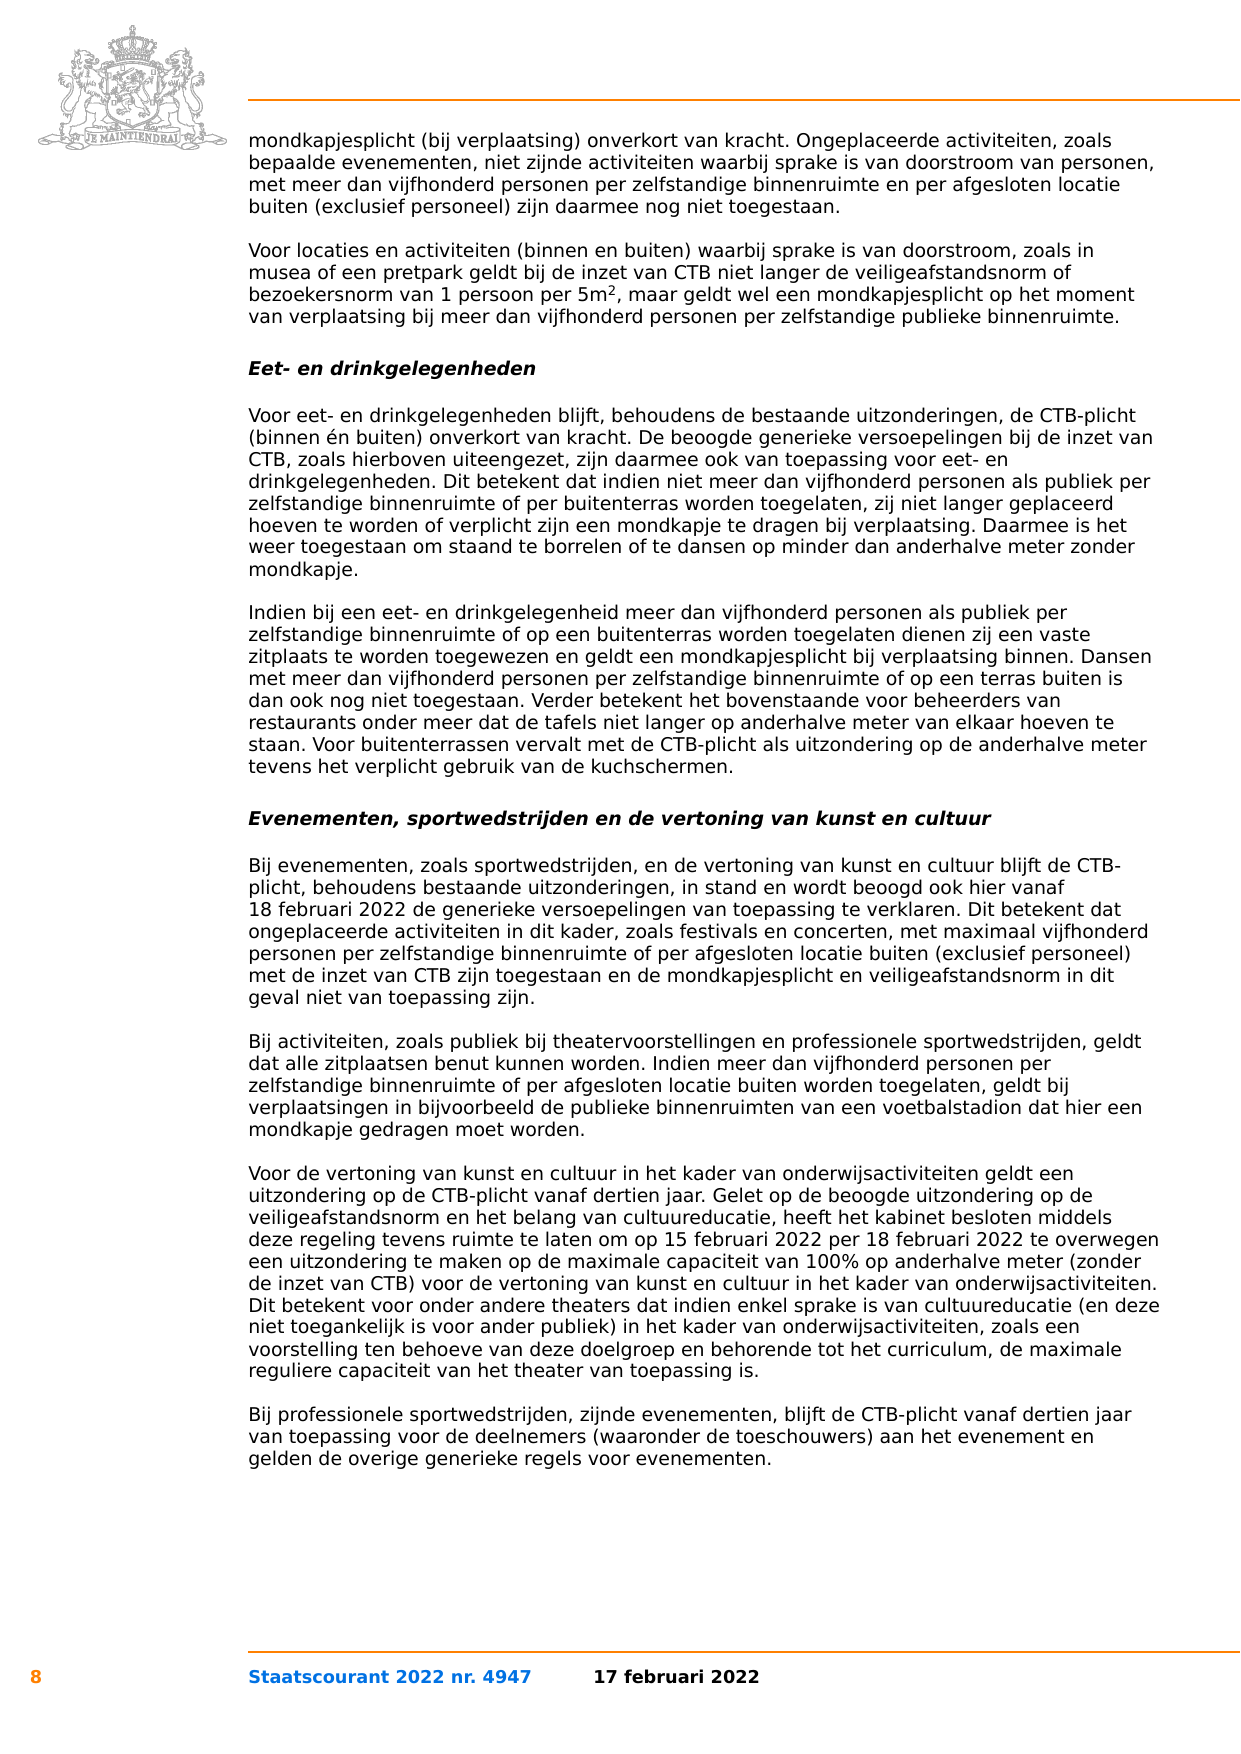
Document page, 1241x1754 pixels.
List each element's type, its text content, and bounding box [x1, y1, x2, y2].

text Bij professionele sportwedstrijden, zijnde evenementen, blijft de CTB-plicht vanaf dertien jaar van toepassing voor de deelnemers (waaronder de toeschouwers) aan het evenement en gelden de overige generieke regels voor evenementen. [248, 1404, 1163, 1470]
text Voor locaties en activiteiten (binnen en buiten) waarbij sprake is van doorstroom, zoals in musea of een pretpark geldt bij de inzet van CTB niet langer de veiligeafstandsnorm of bezoekersnorm van 1 persoon per 5m2, maar geldt wel een mondkapjesplicht op het moment van verplaatsing bij meer dan vijfhonderd personen per zelfstandige publieke binnenruimte. [248, 240, 1163, 328]
text Voor eet- en drinkgelegenheden blijft, behoudens de bestaande uitzonderingen, de CTB-plicht (binnen én buiten) onverkort van kracht. De beoogde generieke versoepelingen bij de inzet van CTB, zoals hierboven uiteengezet, zijn daarmee ook van toepassing voor eet- en drinkgelegenheden. Dit betekent dat indien niet meer dan vijfhonderd personen als publiek per zelfstandige binnenruimte of per buitenterras worden toegelaten, zij niet langer geplaceerd hoeven te worden of verplicht zijn een mondkapje te dragen bij verplaatsing. Daarmee is het weer toegestaan om staand te borrelen of te dansen op minder dan anderhalve meter zonder mondkapje. [248, 404, 1163, 580]
picture [38, 25, 227, 150]
text Bij activiteiten, zoals publiek bij theatervoorstellingen en professionele sportwedstrijden, geldt dat alle zitplaatsen benut kunnen worden. Indien meer dan vijfhonderd personen per zelfstandige binnenruimte of per afgesloten locatie buiten worden toegelaten, geldt bij verplaatsingen in bijvoorbeeld de publieke binnenruimten van een voetbalstadion dat hier een mondkapje gedragen moet worden. [248, 1031, 1163, 1141]
subtitle Eet- en drinkgelegenheden [248, 358, 1163, 379]
text mondkapjesplicht (bij verplaatsing) onverkort van kracht. Ongeplaceerde activiteiten, zoals bepaalde evenementen, niet zijnde activiteiten waarbij sprake is van doorstroom van personen, met meer dan vijfhonderd personen per zelfstandige binnenruimte en per afgesloten locatie buiten (exclusief personeel) zijn daarmee nog niet toegestaan. [248, 130, 1163, 218]
text Bij evenementen, zoals sportwedstrijden, en de vertoning van kunst en cultuur blijft de CTB-plicht, behoudens bestaande uitzonderingen, in stand en wordt beoogd ook hier vanaf 18 februari 2022 de generieke versoepelingen van toepassing te verklaren. Dit betekent dat ongeplaceerde activiteiten in dit kader, zoals festivals en concerten, met maximaal vijfhonderd personen per zelfstandige binnenruimte of per afgesloten locatie buiten (exclusief personeel) met de inzet van CTB zijn toegestaan en de mondkapjesplicht en veiligeafstandsnorm in dit geval niet van toepassing zijn. [248, 855, 1163, 1009]
text Indien bij een eet- en drinkgelegenheid meer dan vijfhonderd personen als publiek per zelfstandige binnenruimte of op een buitenterras worden toegelaten dienen zij een vaste zitplaats te worden toegewezen en geldt een mondkapjesplicht bij verplaatsing binnen. Dansen met meer dan vijfhonderd personen per zelfstandige binnenruimte of op een terras buiten is dan ook nog niet toegestaan. Verder betekent het bovenstaande voor beheerders van restaurants onder meer dat de tafels niet langer op anderhalve meter van elkaar hoeven te staan. Voor buitenterrassen vervalt met de CTB-plicht als uitzondering op de anderhalve meter tevens het verplicht gebruik van de kuchschermen. [248, 602, 1163, 778]
text Voor de vertoning van kunst en cultuur in het kader van onderwijsactiviteiten geldt een uitzondering op de CTB-plicht vanaf dertien jaar. Gelet op de beoogde uitzondering op de veiligeafstandsnorm en het belang van cultuureducatie, heeft het kabinet besloten middels deze regeling tevens ruimte te laten om op 15 februari 2022 per 18 februari 2022 te overwegen een uitzondering te maken op de maximale capaciteit van 100% op anderhalve meter (zonder de inzet van CTB) voor de vertoning van kunst en cultuur in het kader van onderwijsactiviteiten. Dit betekent voor onder andere theaters dat indien enkel sprake is van cultuureducatie (en deze niet toegankelijk is voor ander publiek) in het kader van onderwijsactiviteiten, zoals een voorstelling ten behoeve van deze doelgroep en behorende tot het curriculum, de maximale reguliere capaciteit van het theater van toepassing is. [248, 1163, 1163, 1382]
subtitle Evenementen, sportwedstrijden en de vertoning van kunst en cultuur [248, 808, 1163, 830]
